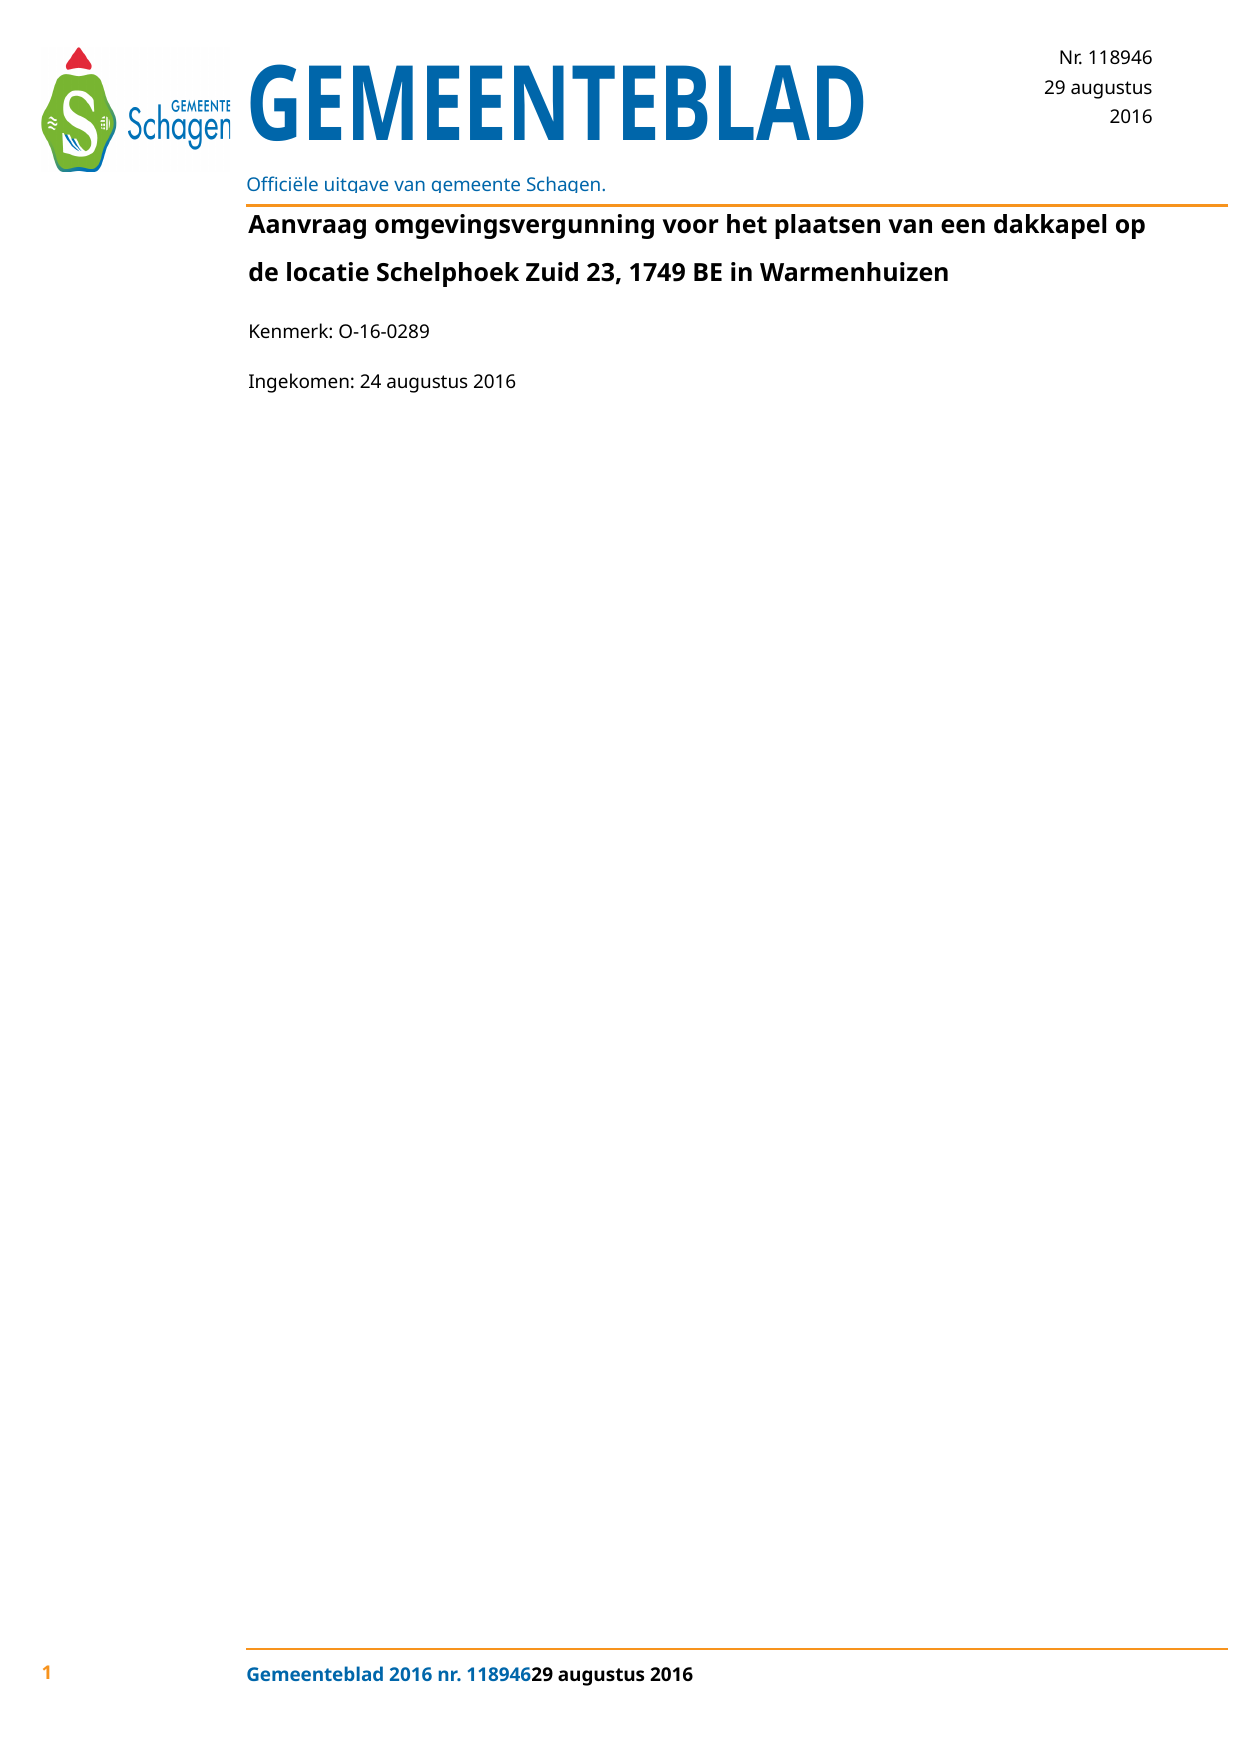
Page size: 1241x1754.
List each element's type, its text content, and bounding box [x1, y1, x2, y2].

picture [41, 47, 231, 172]
text Ingekomen: 24 augustus 2016 [248, 368, 1152, 394]
text Kenmerk: O-16-0289 [248, 318, 1152, 344]
text Aanvraag omgevingsvergunning voor het plaatsen van een dakkapel op de locatie Schelphoek Zuid 23, 1749 BE in Warmenhuizen [248, 207, 1152, 288]
